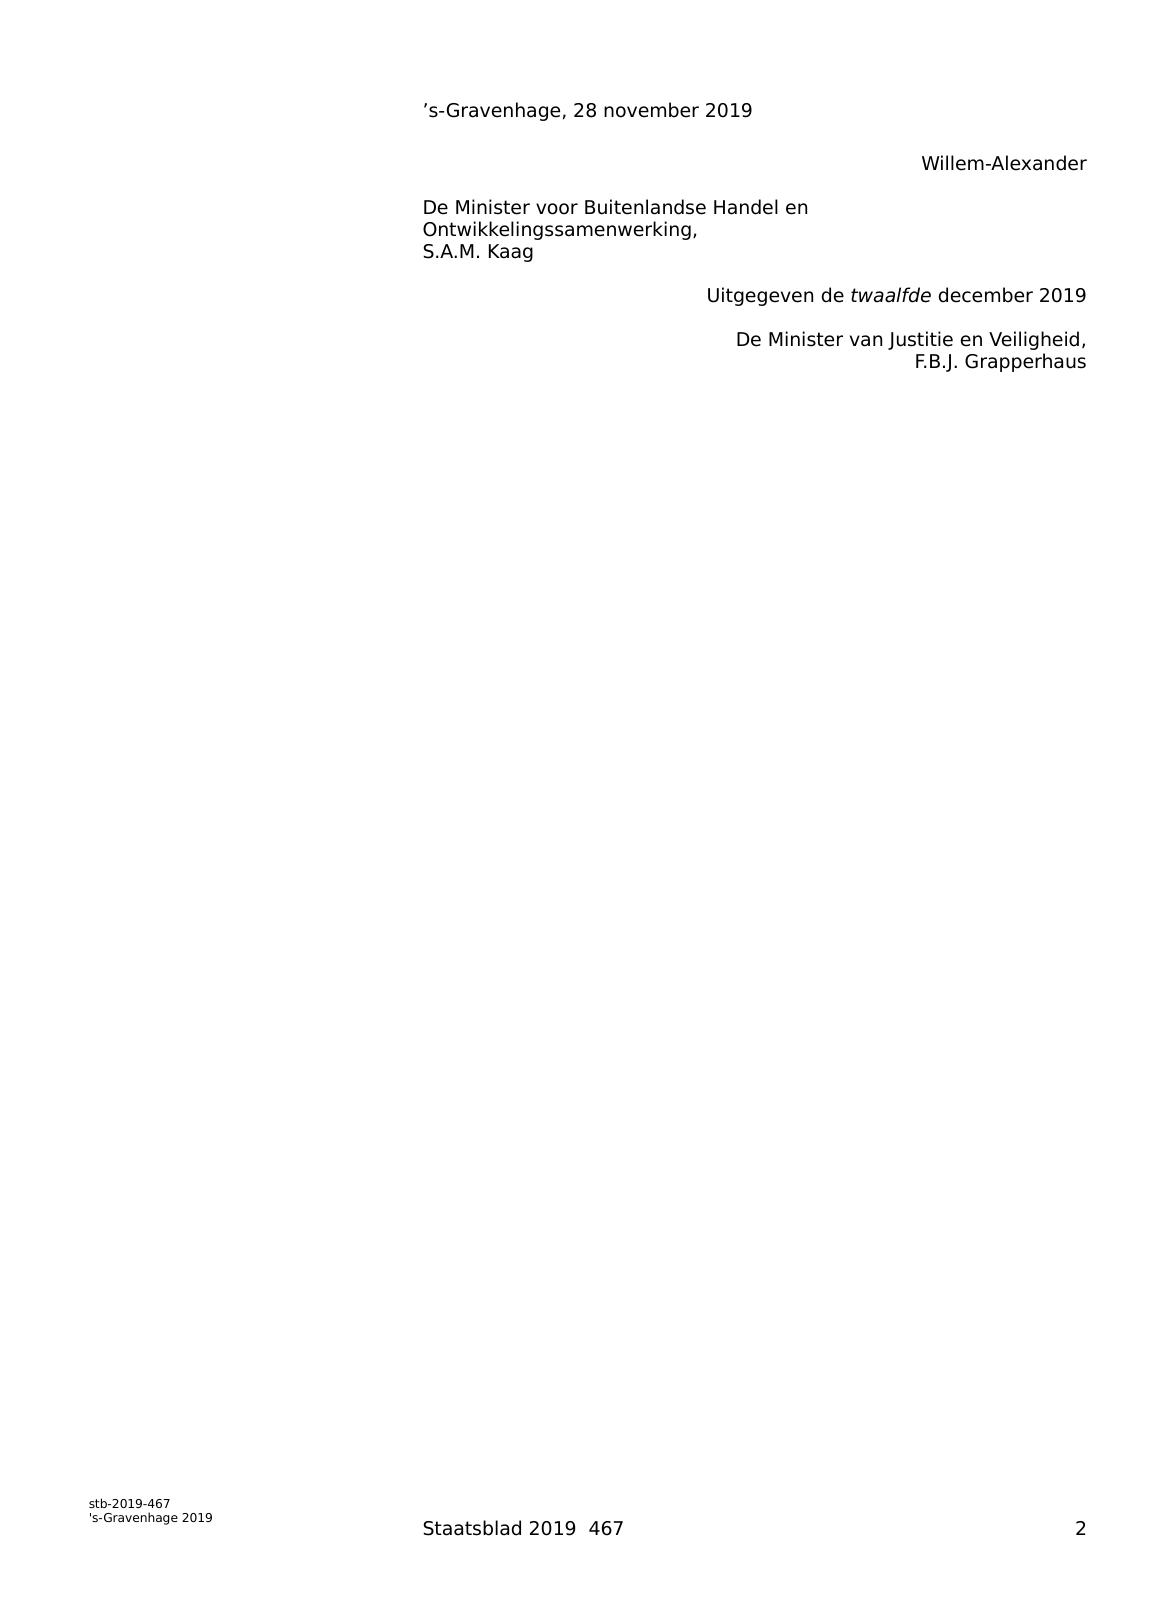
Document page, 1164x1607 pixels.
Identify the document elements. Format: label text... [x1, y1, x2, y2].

text Willem-Alexander [422, 152, 1087, 174]
text Uitgegeven de twaalfde december 2019 [422, 285, 1087, 307]
text De Minister voor Buitenlandse Handel en Ontwikkelingssamenwerking, S.A.M. Kaag [422, 197, 1087, 262]
text ’s-Gravenhage, 28 november 2019 [422, 100, 1087, 122]
text 's-Gravenhage 2019 [88, 1511, 323, 1525]
text stb-2019-467 [88, 1497, 323, 1511]
text De Minister van Justitie en Veiligheid, F.B.J. Grapperhaus [422, 329, 1087, 373]
